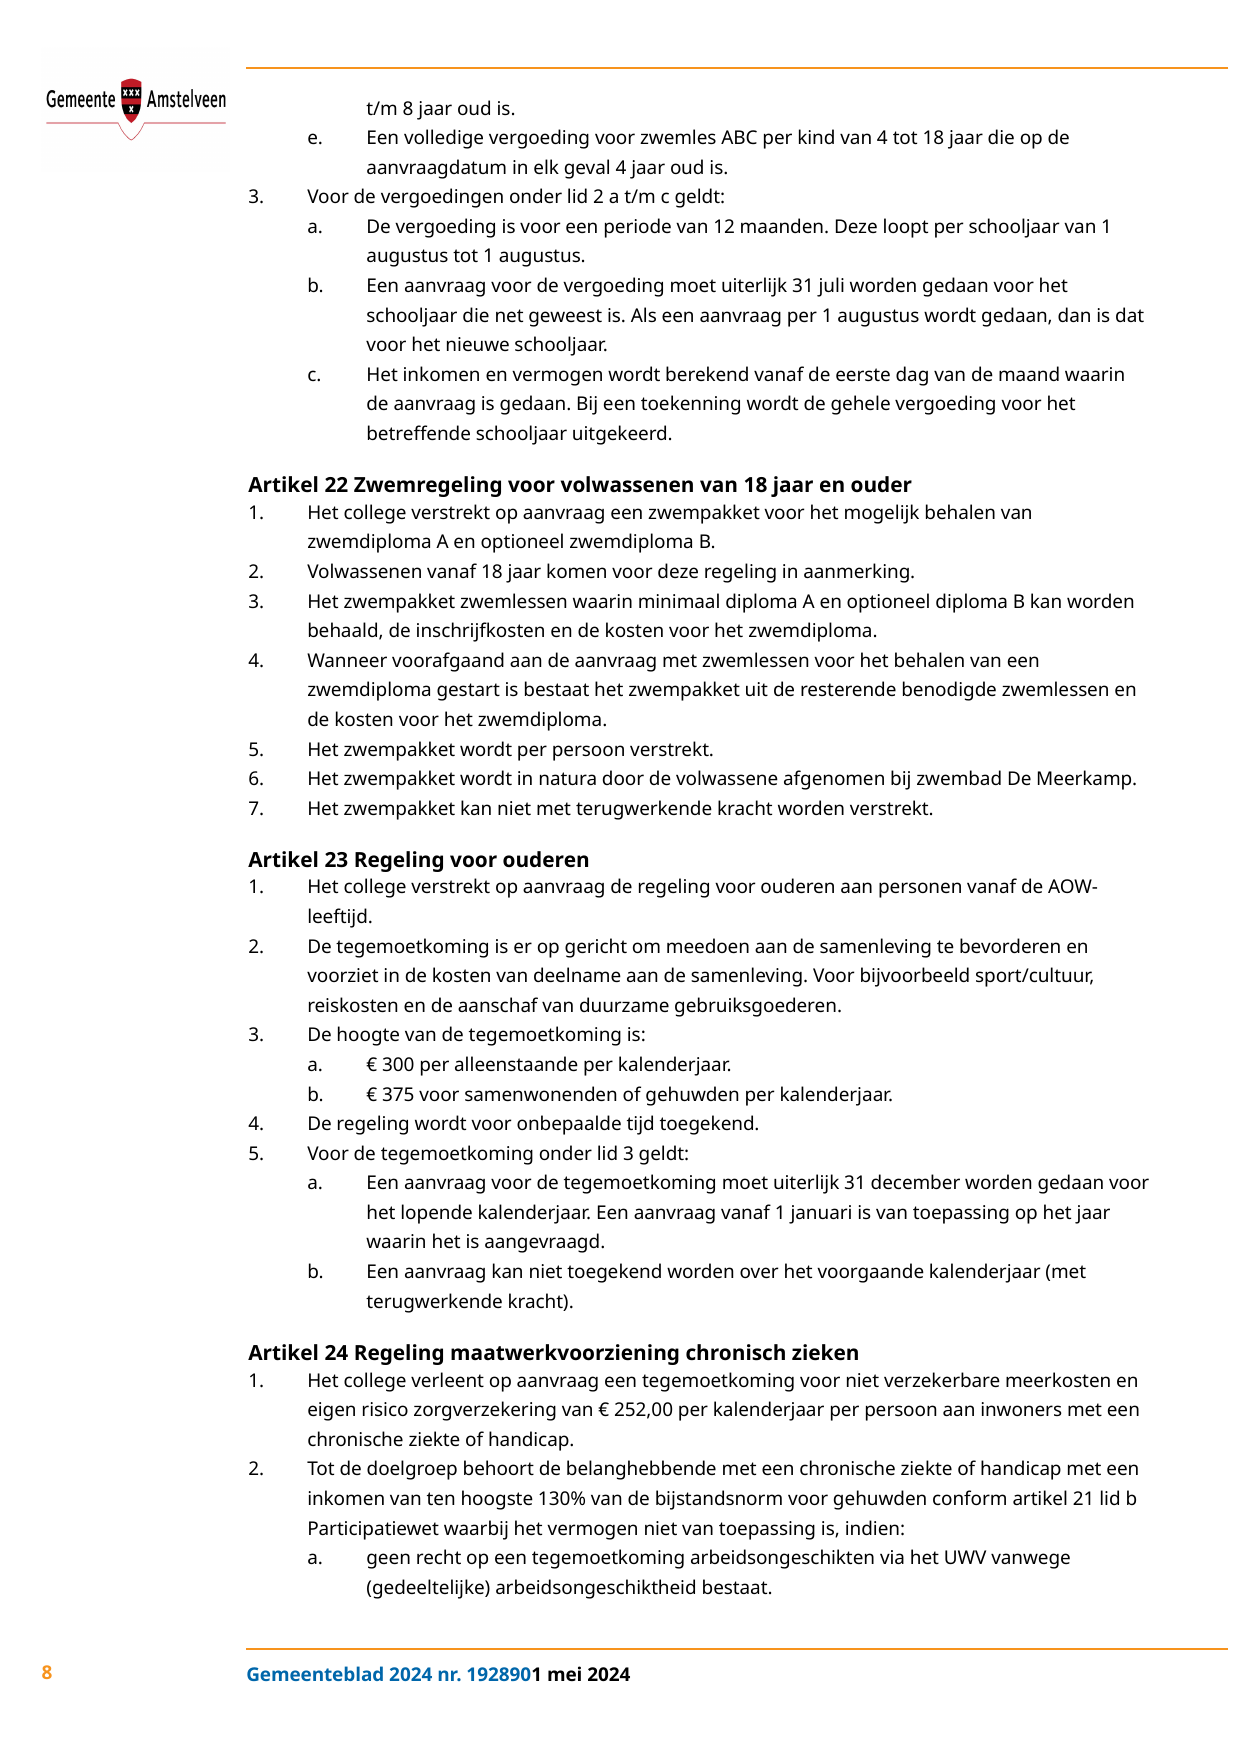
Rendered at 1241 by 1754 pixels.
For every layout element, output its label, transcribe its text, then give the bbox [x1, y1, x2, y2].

list geen recht op een tegemoetkoming arbeidsongeschikten via het UWV vanwege (gedeeltelijke) arbeidsongeschiktheid bestaat. [307, 1544, 1152, 1599]
picture [41, 47, 231, 172]
list Het zwempakket zwemlessen waarin minimaal diploma A en optioneel diploma B kan worden behaald, de inschrijfkosten en de kosten voor het zwemdiploma. [248, 588, 1152, 643]
list Het zwempakket kan niet met terugwerkende kracht worden verstrekt. [248, 795, 1152, 821]
list Het college verleent op aanvraag een tegemoetkoming voor niet verzekerbare meerkosten en eigen risico zorgverzekering van € 252,00 per kalenderjaar per persoon aan inwoners met een chronische ziekte of handicap. [248, 1367, 1152, 1452]
list Tot de doelgroep behoort de belanghebbende met een chronische ziekte of handicap met een inkomen van ten hoogste 130% van de bijstandsnorm voor gehuwden conform artikel 21 lid b Participatiewet waarbij het vermogen niet van toepassing is, indien: [248, 1456, 1152, 1540]
list Wanneer voorafgaand aan de aanvraag met zwemlessen voor het behalen van een zwemdiploma gestart is bestaat het zwempakket uit de resterende benodigde zwemlessen en de kosten voor het zwemdiploma. [248, 647, 1152, 732]
list De hoogte van de tegemoetkoming is: [248, 1022, 1152, 1047]
text Artikel 23 Regeling voor ouderen [248, 845, 1152, 874]
text Artikel 22 Zwemregeling voor volwassenen van 18 jaar en ouder [248, 471, 1152, 499]
list t/m 8 jaar oud is. [307, 95, 1152, 121]
list Een aanvraag voor de vergoeding moet uiterlijk 31 juli worden gedaan voor het schooljaar die net geweest is. Als een aanvraag per 1 augustus wordt gedaan, dan is dat voor het nieuwe schooljaar. [307, 272, 1152, 357]
list De regeling wordt voor onbepaalde tijd toegekend. [248, 1110, 1152, 1136]
list € 300 per alleenstaande per kalenderjaar. [307, 1051, 1152, 1077]
list Het college verstrekt op aanvraag de regeling voor ouderen aan personen vanaf de AOW- leeftijd. [248, 874, 1152, 929]
list Volwassenen vanaf 18 jaar komen voor deze regeling in aanmerking. [248, 558, 1152, 584]
list Voor de vergoedingen onder lid 2 a t/m c geldt: [248, 183, 1152, 209]
list € 375 voor samenwonenden of gehuwden per kalenderjaar. [307, 1081, 1152, 1107]
list Voor de tegemoetkoming onder lid 3 geldt: [248, 1140, 1152, 1166]
list Het zwempakket wordt per persoon verstrekt. [248, 736, 1152, 761]
list Het zwempakket wordt in natura door de volwassene afgenomen bij zwembad De Meerkamp. [248, 765, 1152, 791]
list De tegemoetkoming is er op gericht om meedoen aan de samenleving te bevorderen en voorziet in de kosten van deelname aan de samenleving. Voor bijvoorbeeld sport/cultuur, reiskosten en de aanschaf van duurzame gebruiksgoederen. [248, 933, 1152, 1018]
list Een aanvraag kan niet toegekend worden over het voorgaande kalenderjaar (met terugwerkende kracht). [307, 1258, 1152, 1314]
list Een volledige vergoeding voor zwemles ABC per kind van 4 tot 18 jaar die op de aanvraagdatum in elk geval 4 jaar oud is. [307, 124, 1152, 180]
list Een aanvraag voor de tegemoetkoming moet uiterlijk 31 december worden gedaan voor het lopende kalenderjaar. Een aanvraag vanaf 1 januari is van toepassing op het jaar waarin het is aangevraagd. [307, 1169, 1152, 1254]
list Het inkomen en vermogen wordt berekend vanaf de eerste dag van de maand waarin de aanvraag is gedaan. Bij een toekenning wordt de gehele vergoeding voor het betreffende schooljaar uitgekeerd. [307, 361, 1152, 446]
text Artikel 24 Regeling maatwerkvoorziening chronisch zieken [248, 1338, 1152, 1367]
list De vergoeding is voor een periode van 12 maanden. Deze loopt per schooljaar van 1 augustus tot 1 augustus. [307, 213, 1152, 268]
list Het college verstrekt op aanvraag een zwempakket voor het mogelijk behalen van zwemdiploma A en optioneel zwemdiploma B. [248, 499, 1152, 554]
